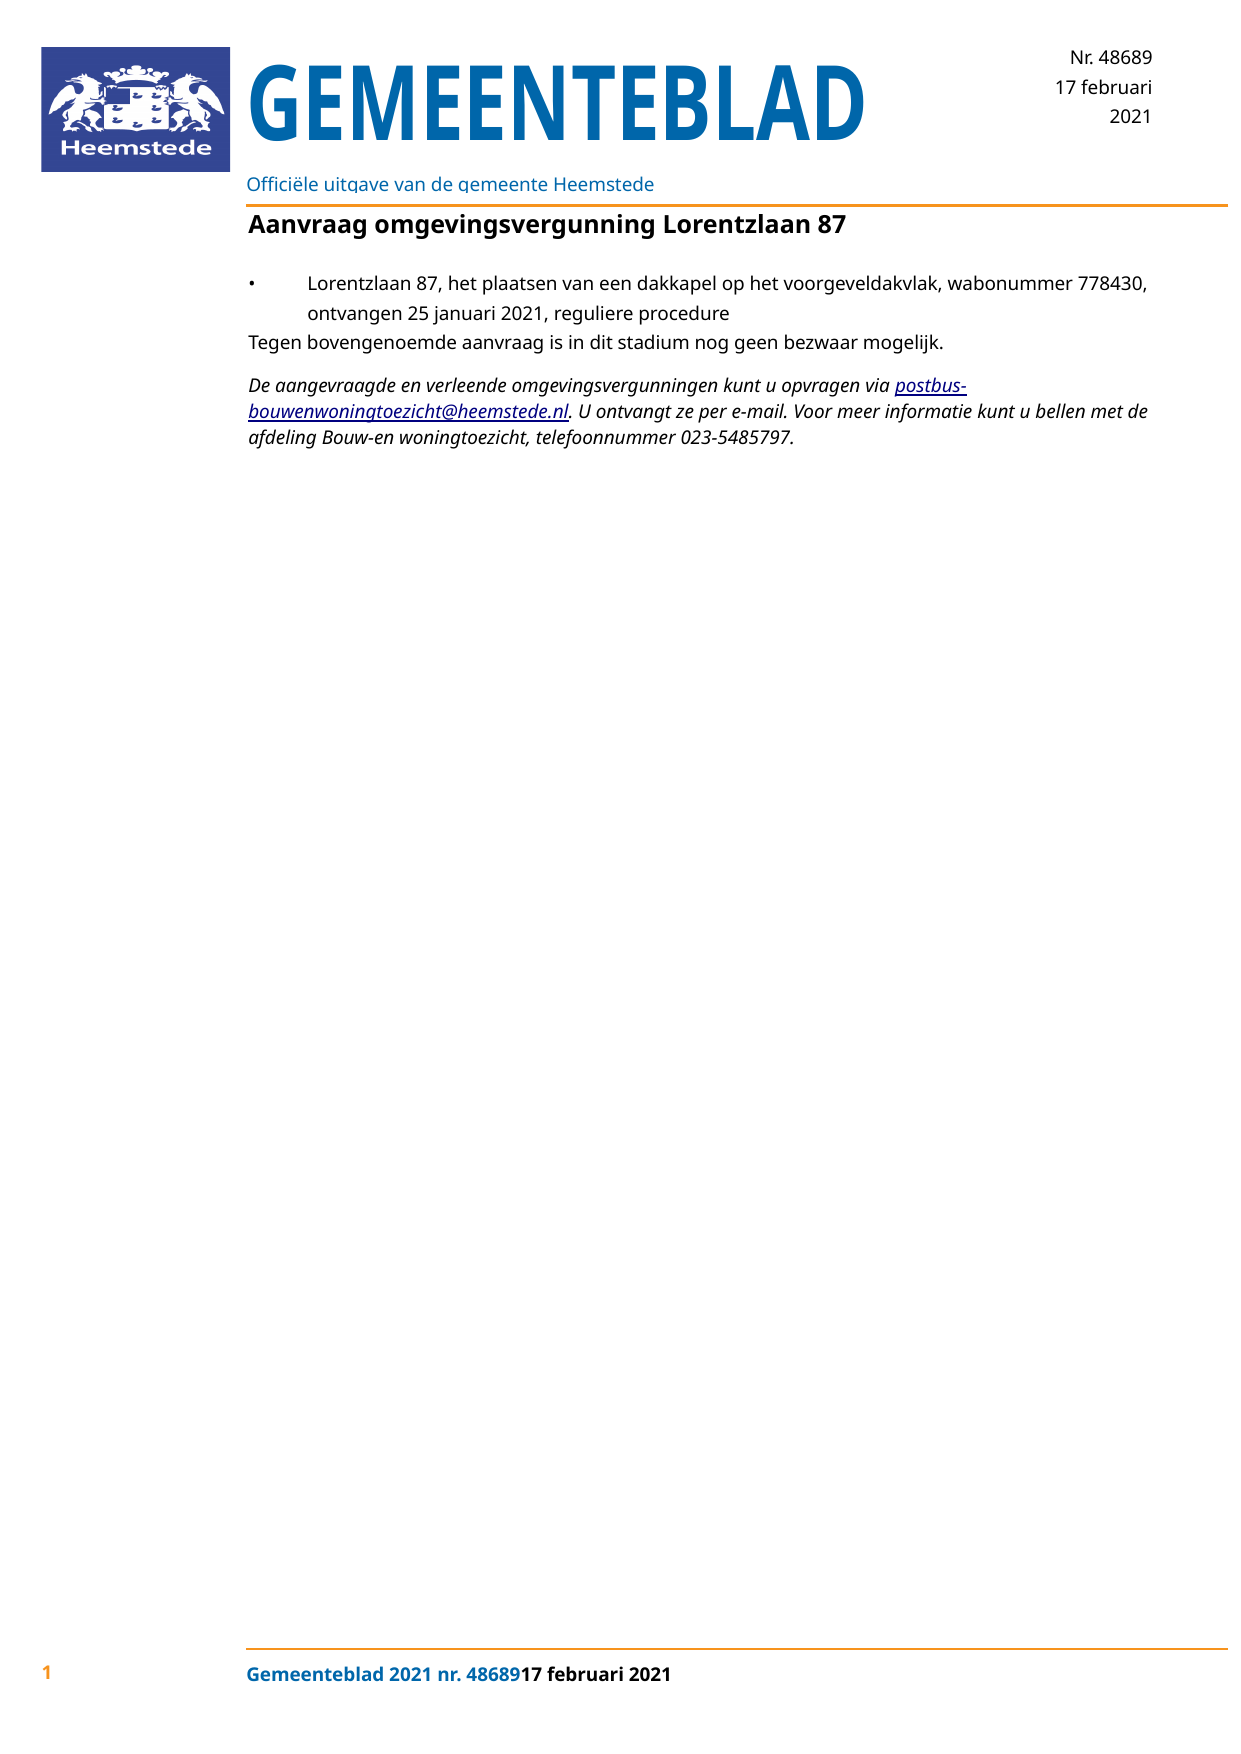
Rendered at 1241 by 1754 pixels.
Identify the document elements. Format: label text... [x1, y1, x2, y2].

text De aangevraagde en verleende omgevingsvergunningen kunt u opvragen via postbus-bouwenwoningtoezicht@heemstede.nl. U ontvangt ze per e-mail. Voor meer informatie kunt u bellen met de afdeling Bouw-en woningtoezicht, telefoonnummer 023-5485797. [248, 373, 1152, 450]
list Lorentzlaan 87, het plaatsen van een dakkapel op het voorgeveldakvlak, wabonummer 778430, ontvangen 25 januari 2021, reguliere procedure [248, 270, 1152, 326]
text Tegen bovengenoemde aanvraag is in dit stadium nog geen bezwaar mogelijk. [248, 329, 1152, 355]
text Aanvraag omgevingsvergunning Lorentzlaan 87 [248, 207, 1152, 241]
picture [41, 47, 231, 172]
